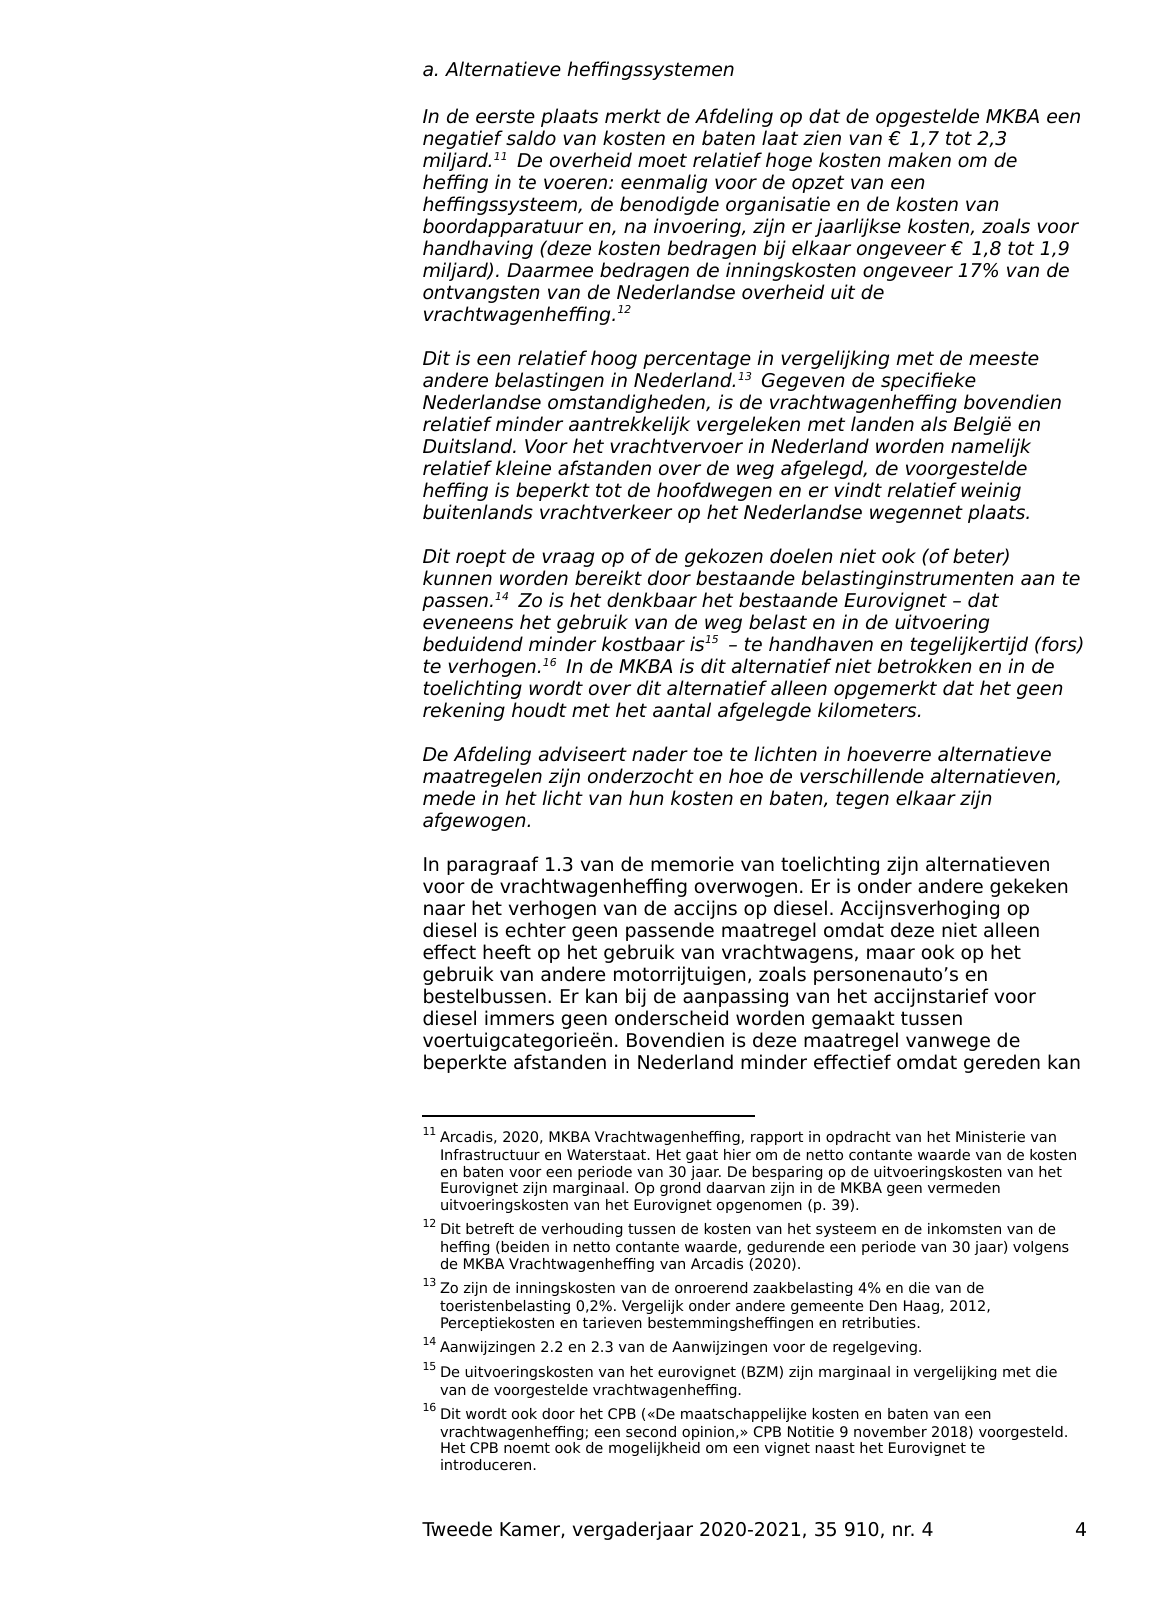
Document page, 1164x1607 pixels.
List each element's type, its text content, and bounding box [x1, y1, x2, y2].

text Dit roept de vraag op of de gekozen doelen niet ook (of beter) kunnen worden bereikt door bestaande belastinginstrumenten aan te passen. Zo is het denkbaar het bestaande Eurovignet – dat eveneens het gebruik van de weg belast en in de uitvoering beduidend minder kostbaar is – te handhaven en tegelijkertijd (fors) te verhogen. In de MKBA is dit alternatief niet betrokken en in de toelichting wordt over dit alternatief alleen opgemerkt dat het geen rekening houdt met het aantal afgelegde kilometers. [422, 546, 1087, 722]
subtitle a. Alternatieve heffingssystemen [422, 59, 1087, 81]
text Zo zijn de inningskosten van de onroerend zaakbelasting 4% en die van de toeristenbelasting 0,2%. Vergelijk onder andere gemeente Den Haag, 2012, Perceptiekosten en tarieven bestemmingsheffingen en retributies. [422, 1276, 1087, 1332]
text De uitvoeringskosten van het eurovignet (BZM) zijn marginaal in vergelijking met die van de voorgestelde vrachtwagenheffing. [422, 1360, 1087, 1399]
text Dit betreft de verhouding tussen de kosten van het systeem en de inkomsten van de heffing (beiden in netto contante waarde, gedurende een periode van 30 jaar) volgens de MKBA Vrachtwagenheffing van Arcadis (2020). [422, 1217, 1087, 1273]
text De Afdeling adviseert nader toe te lichten in hoeverre alternatieve maatregelen zijn onderzocht en hoe de verschillende alternatieven, mede in het licht van hun kosten en baten, tegen elkaar zijn afgewogen. [422, 744, 1087, 832]
text Aanwijzingen 2.2 en 2.3 van de Aanwijzingen voor de regelgeving. [422, 1335, 1087, 1357]
text In de eerste plaats merkt de Afdeling op dat de opgestelde MKBA een negatief saldo van kosten en baten laat zien van € 1,7 tot 2,3 miljard. De overheid moet relatief hoge kosten maken om de heffing in te voeren: eenmalig voor de opzet van een heffingssysteem, de benodigde organisatie en de kosten van boordapparatuur en, na invoering, zijn er jaarlijkse kosten, zoals voor handhaving (deze kosten bedragen bij elkaar ongeveer € 1,8 tot 1,9 miljard). Daarmee bedragen de inningskosten ongeveer 17% van de ontvangsten van de Nederlandse overheid uit de vrachtwagenheffing. [422, 106, 1087, 326]
text Dit is een relatief hoog percentage in vergelijking met de meeste andere belastingen in Nederland. Gegeven de specifieke Nederlandse omstandigheden, is de vrachtwagenheffing bovendien relatief minder aantrekkelijk vergeleken met landen als België en Duitsland. Voor het vrachtvervoer in Nederland worden namelijk relatief kleine afstanden over de weg afgelegd, de voorgestelde heffing is beperkt tot de hoofdwegen en er vindt relatief weinig buitenlands vrachtverkeer op het Nederlandse wegennet plaats. [422, 348, 1087, 524]
text Arcadis, 2020, MKBA Vrachtwagenheffing, rapport in opdracht van het Ministerie van Infrastructuur en Waterstaat. Het gaat hier om de netto contante waarde van de kosten en baten voor een periode van 30 jaar. De besparing op de uitvoeringskosten van het Eurovignet zijn marginaal. Op grond daarvan zijn in de MKBA geen vermeden uitvoeringskosten van het Eurovignet opgenomen (p. 39). [422, 1125, 1087, 1214]
text Dit wordt ook door het CPB («De maatschappelijke kosten en baten van een vrachtwagenheffing; een second opinion,» CPB Notitie 9 november 2018) voorgesteld. Het CPB noemt ook de mogelijkheid om een vignet naast het Eurovignet te introduceren. [422, 1402, 1087, 1474]
text In paragraaf 1.3 van de memorie van toelichting zijn alternatieven voor de vrachtwagenheffing overwogen. Er is onder andere gekeken naar het verhogen van de accijns op diesel. Accijnsverhoging op diesel is echter geen passende maatregel omdat deze niet alleen effect heeft op het gebruik van vrachtwagens, maar ook op het gebruik van andere motorrijtuigen, zoals personenauto’s en bestelbussen. Er kan bij de aanpassing van het accijnstarief voor diesel immers geen onderscheid worden gemaakt tussen voertuigcategorieën. Bovendien is deze maatregel vanwege de beperkte afstanden in Nederland minder effectief omdat gereden kan [422, 854, 1087, 1074]
